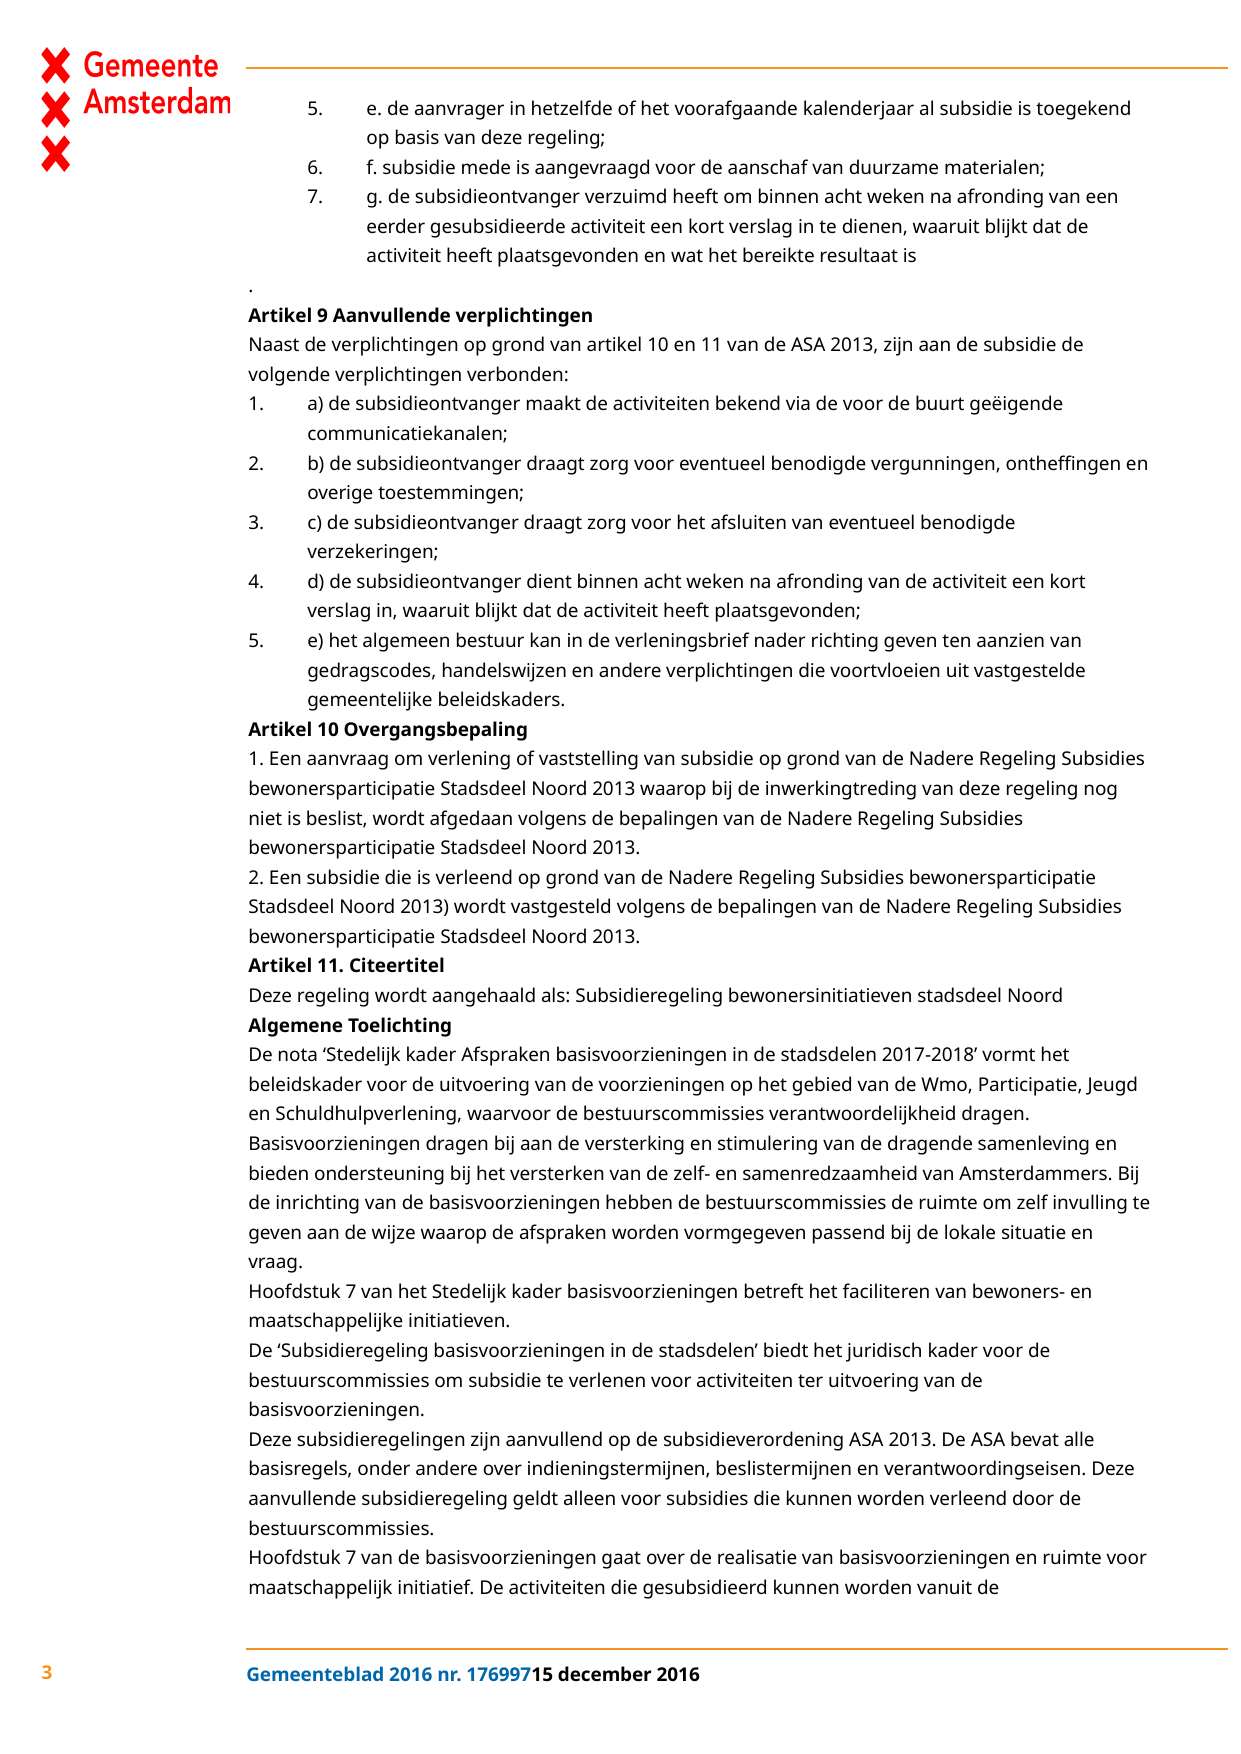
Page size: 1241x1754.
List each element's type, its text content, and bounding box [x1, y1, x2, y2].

text 2. Een subsidie die is verleend op grond van de Nadere Regeling Subsidies bewonersparticipatie Stadsdeel Noord 2013) wordt vastgesteld volgens de bepalingen van de Nadere Regeling Subsidies bewonersparticipatie Stadsdeel Noord 2013. [248, 864, 1152, 949]
list c) de subsidieontvanger draagt zorg voor het afsluiten van eventueel benodigde verzekeringen; [248, 509, 1152, 564]
text Artikel 9 Aanvullende verplichtingen [248, 302, 1152, 328]
list e) het algemeen bestuur kan in de verleningsbrief nader richting geven ten aanzien van gedragscodes, handelswijzen en andere verplichtingen die voortvloeien uit vastgestelde gemeentelijke beleidskaders. [248, 627, 1152, 712]
list f. subsidie mede is aangevraagd voor de aanschaf van duurzame materialen; [307, 154, 1152, 180]
text De ‘Subsidieregeling basisvoorzieningen in de stadsdelen’ biedt het juridisch kader voor de bestuurscommissies om subsidie te verlenen voor activiteiten ter uitvoering van de basisvoorzieningen. [248, 1337, 1152, 1422]
text De nota ‘Stedelijk kader Afspraken basisvoorzieningen in de stadsdelen 2017-2018’ vormt het beleidskader voor de uitvoering van de voorzieningen op het gebied van de Wmo, Participatie, Jeugd en Schuldhulpverlening, waarvoor de bestuurscommissies verantwoordelijkheid dragen. Basisvoorzieningen dragen bij aan de versterking en stimulering van de dragende samenleving en bieden ondersteuning bij het versterken van de zelf- en samenredzaamheid van Amsterdammers. Bij de inrichting van de basisvoorzieningen hebben de bestuurscommissies de ruimte om zelf invulling te geven aan de wijze waarop de afspraken worden vormgegeven passend bij de lokale situatie en vraag. [248, 1041, 1152, 1274]
list a) de subsidieontvanger maakt de activiteiten bekend via de voor de buurt geëigende communicatiekanalen; [248, 391, 1152, 446]
text Artikel 11. Citeertitel [248, 953, 1152, 978]
picture [41, 47, 231, 172]
list g. de subsidieontvanger verzuimd heeft om binnen acht weken na afronding van een eerder gesubsidieerde activiteit een kort verslag in te dienen, waaruit blijkt dat de activiteit heeft plaatsgevonden en wat het bereikte resultaat is [307, 183, 1152, 268]
text Hoofdstuk 7 van het Stedelijk kader basisvoorzieningen betreft het faciliteren van bewoners- en maatschappelijke initiatieven. [248, 1278, 1152, 1333]
text . [248, 272, 1152, 298]
text Deze subsidieregelingen zijn aanvullend op de subsidieverordening ASA 2013. De ASA bevat alle basisregels, onder andere over indieningstermijnen, beslistermijnen en verantwoordingseisen. Deze aanvullende subsidieregeling geldt alleen voor subsidies die kunnen worden verleend door de bestuurscommissies. [248, 1426, 1152, 1541]
text 1. Een aanvraag om verlening of vaststelling van subsidie op grond van de Nadere Regeling Subsidies bewonersparticipatie Stadsdeel Noord 2013 waarop bij de inwerkingtreding van deze regeling nog niet is beslist, wordt afgedaan volgens de bepalingen van de Nadere Regeling Subsidies bewonersparticipatie Stadsdeel Noord 2013. [248, 746, 1152, 860]
list d) de subsidieontvanger dient binnen acht weken na afronding van de activiteit een kort verslag in, waaruit blijkt dat de activiteit heeft plaatsgevonden; [248, 568, 1152, 623]
list b) de subsidieontvanger draagt zorg voor eventueel benodigde vergunningen, ontheffingen en overige toestemmingen; [248, 450, 1152, 505]
text Naast de verplichtingen op grond van artikel 10 en 11 van de ASA 2013, zijn aan de subsidie de volgende verplichtingen verbonden: [248, 331, 1152, 387]
text Artikel 10 Overgangsbepaling [248, 716, 1152, 742]
text Algemene Toelichting [248, 1012, 1152, 1038]
text Hoofdstuk 7 van de basisvoorzieningen gaat over de realisatie van basisvoorzieningen en ruimte voor maatschappelijk initiatief. De activiteiten die gesubsidieerd kunnen worden vanuit de [248, 1544, 1152, 1600]
text Deze regeling wordt aangehaald als: Subsidieregeling bewonersinitiatieven stadsdeel Noord [248, 982, 1152, 1008]
list e. de aanvrager in hetzelfde of het voorafgaande kalenderjaar al subsidie is toegekend op basis van deze regeling; [307, 95, 1152, 150]
